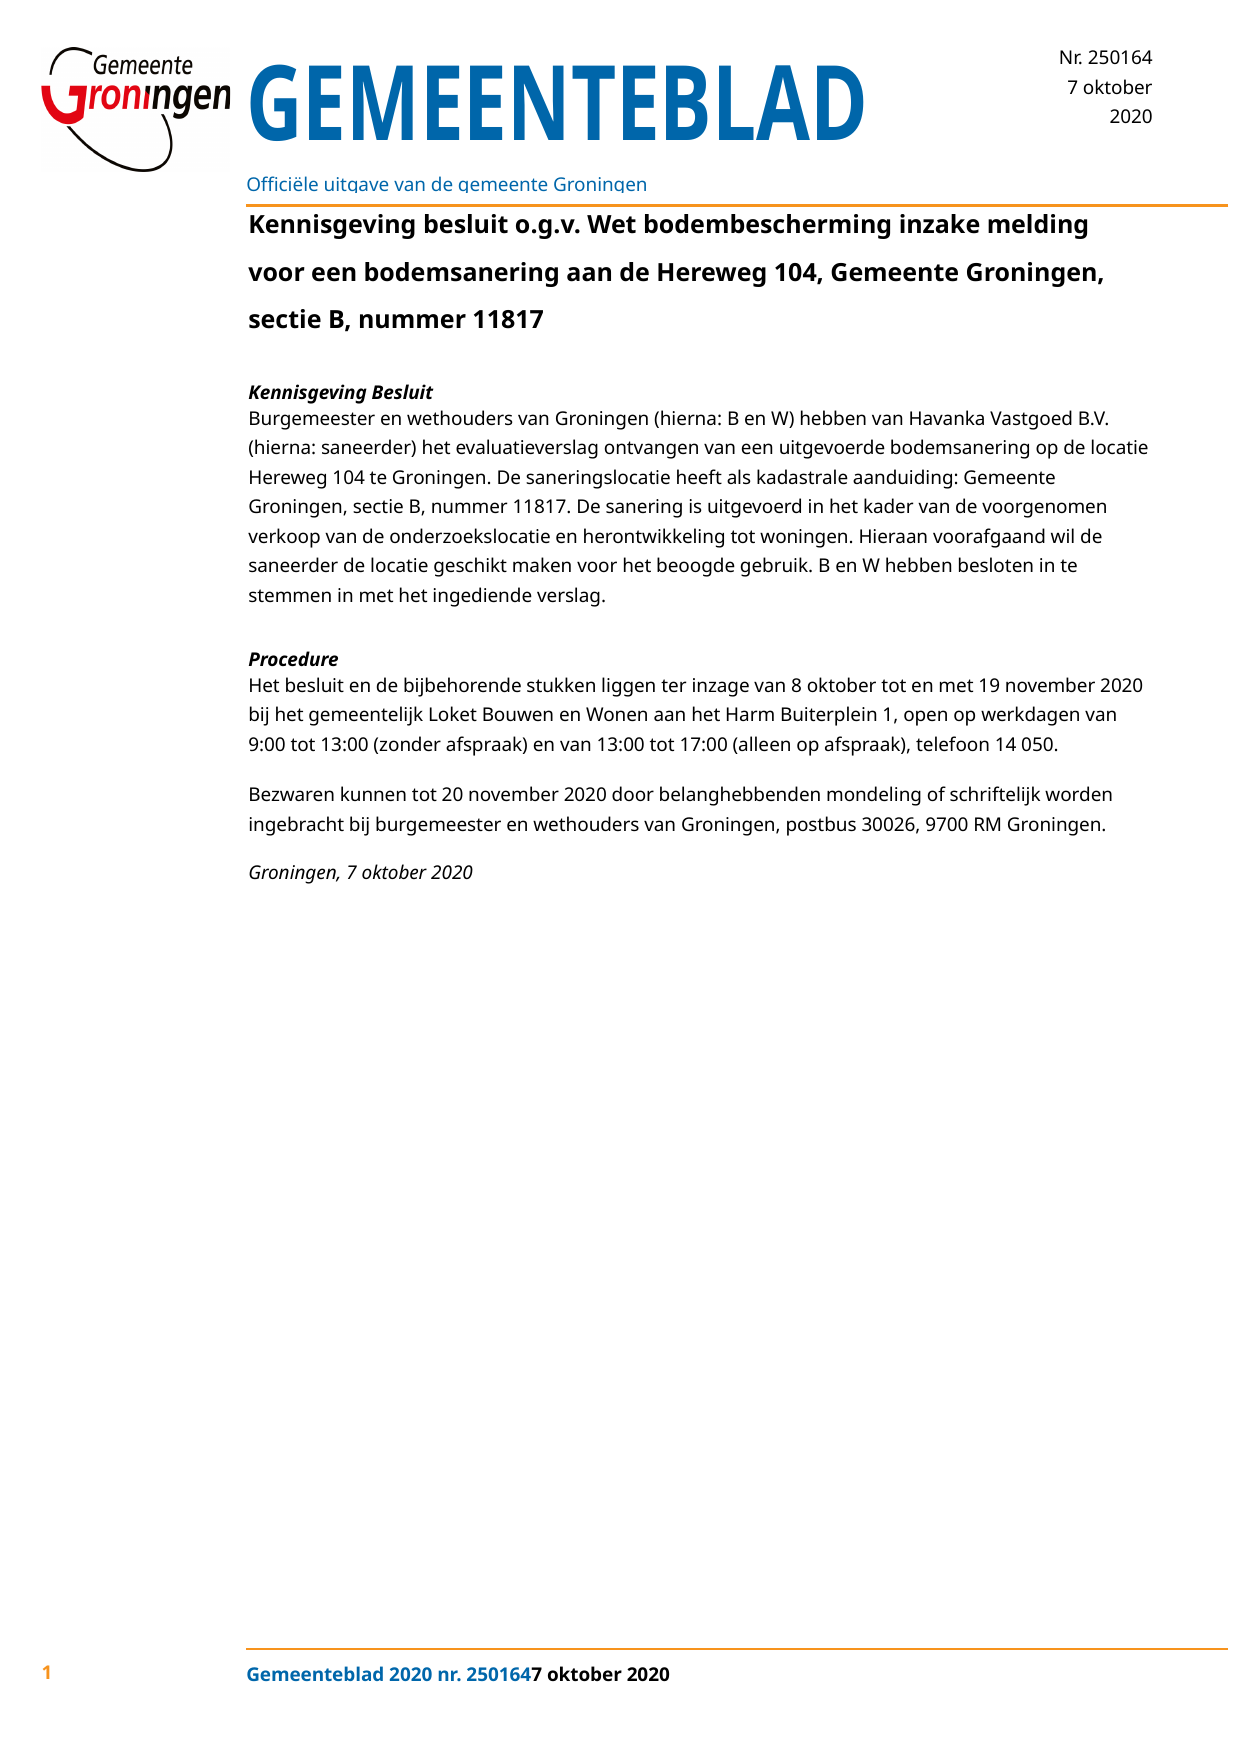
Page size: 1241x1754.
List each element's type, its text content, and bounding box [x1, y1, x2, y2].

text Burgemeester en wethouders van Groningen (hierna: B en W) hebben van Havanka Vastgoed B.V. (hierna: saneerder) het evaluatieverslag ontvangen van een uitgevoerde bodemsanering op de locatie Hereweg 104 te Groningen. De saneringslocatie heeft als kadastrale aanduiding: Gemeente Groningen, sectie B, nummer 11817. De sanering is uitgevoerd in het kader van de voorgenomen verkoop van de onderzoekslocatie en herontwikkeling tot woningen. Hieraan voorafgaand wil de saneerder de locatie geschikt maken voor het beoogde gebruik. B en W hebben besloten in te stemmen in met het ingediende verslag. [248, 405, 1152, 608]
text Bezwaren kunnen tot 20 november 2020 door belanghebbenden mondeling of schriftelijk worden ingebracht bij burgemeester en wethouders van Groningen, postbus 30026, 9700 RM Groningen. [248, 782, 1152, 837]
text Groningen, 7 oktober 2020 [248, 859, 1152, 885]
picture [41, 47, 231, 172]
text Kennisgeving besluit o.g.v. Wet bodembescherming inzake melding voor een bodemsanering aan de Hereweg 104, Gemeente Groningen, sectie B, nummer 11817 [248, 207, 1152, 336]
text Het besluit en de bijbehorende stukken liggen ter inzage van 8 oktober tot en met 19 november 2020 bij het gemeentelijk Loket Bouwen en Wonen aan het Harm Buiterplein 1, open op werkdagen van 9:00 tot 13:00 (zonder afspraak) en van 13:00 tot 17:00 (alleen op afspraak), telefoon 14 050. [248, 672, 1152, 757]
text Procedure [248, 646, 1152, 672]
text Kennisgeving Besluit [248, 379, 1152, 405]
